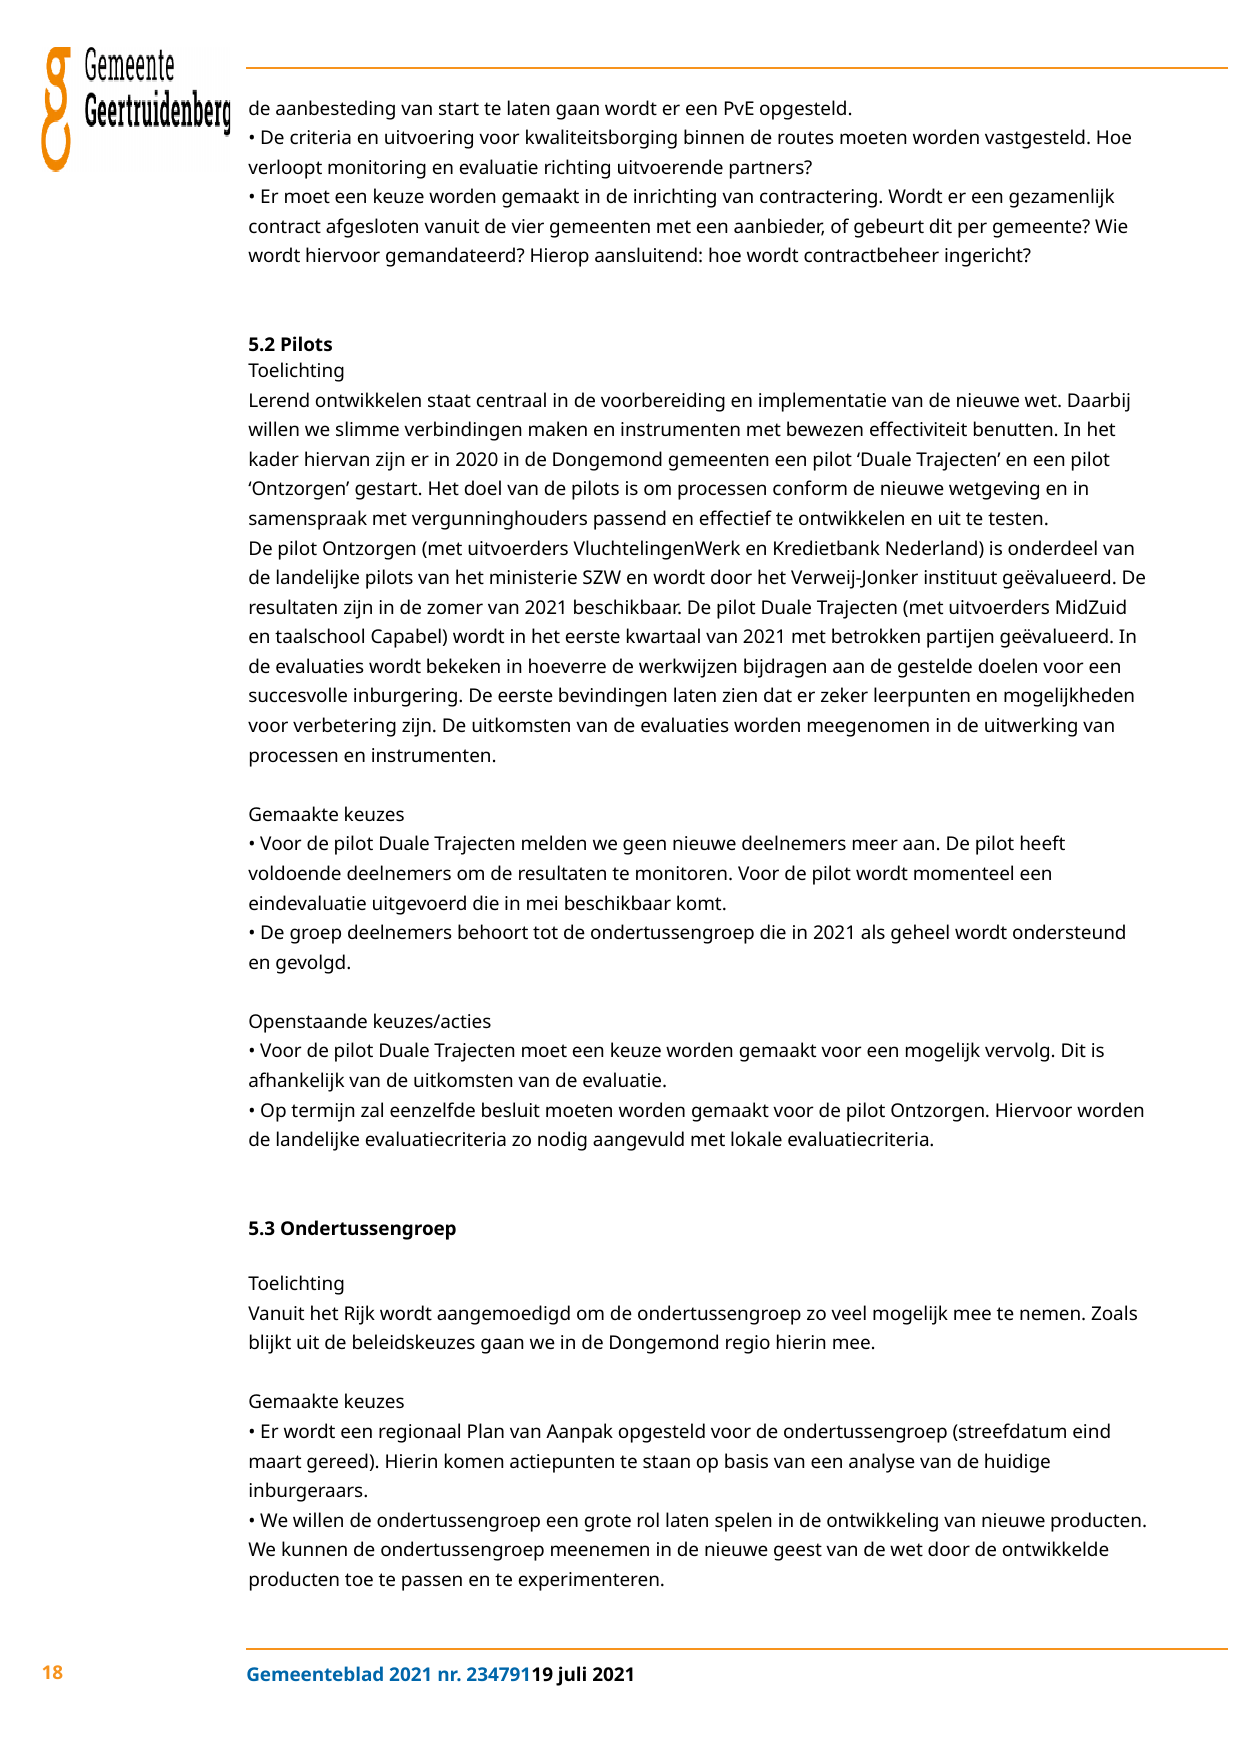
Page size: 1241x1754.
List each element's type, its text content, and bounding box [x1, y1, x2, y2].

text • Voor de pilot Duale Trajecten melden we geen nieuwe deelnemers meer aan. De pilot heeft voldoende deelnemers om de resultaten te monitoren. Voor de pilot wordt momenteel een eindevaluatie uitgevoerd die in mei beschikbaar komt. [248, 831, 1152, 915]
text • Er wordt een regionaal Plan van Aanpak opgesteld voor de ondertussengroep (streefdatum eind maart gereed). Hierin komen actiepunten te staan op basis van een analyse van de huidige inburgeraars. [248, 1418, 1152, 1503]
text 5.3 Ondertussengroep [248, 1215, 1152, 1241]
text Toelichting [248, 1270, 1152, 1296]
text Openstaande keuzes/acties [248, 1008, 1152, 1034]
text De pilot Ontzorgen (met uitvoerders VluchtelingenWerk en Kredietbank Nederland) is onderdeel van de landelijke pilots van het ministerie SZW en wordt door het Verweij-Jonker instituut geëvalueerd. De resultaten zijn in de zomer van 2021 beschikbaar. De pilot Duale Trajecten (met uitvoerders MidZuid en taalschool Capabel) wordt in het eerste kwartaal van 2021 met betrokken partijen geëvalueerd. In de evaluaties wordt bekeken in hoeverre de werkwijzen bijdragen aan de gestelde doelen voor een succesvolle inburgering. De eerste bevindingen laten zien dat er zeker leerpunten en mogelijkheden voor verbetering zijn. De uitkomsten van de evaluaties worden meegenomen in de uitwerking van processen en instrumenten. [248, 535, 1152, 767]
text Lerend ontwikkelen staat centraal in de voorbereiding en implementatie van de nieuwe wet. Daarbij willen we slimme verbindingen maken en instrumenten met bewezen effectiviteit benutten. In het kader hiervan zijn er in 2020 in de Dongemond gemeenten een pilot ‘Duale Trajecten’ en een pilot ‘Ontzorgen’ gestart. Het doel van de pilots is om processen conform de nieuwe wetgeving en in samenspraak met vergunninghouders passend en effectief te ontwikkelen en uit te testen. [248, 387, 1152, 531]
text Gemaakte keuzes [248, 801, 1152, 827]
text 5.2 Pilots [248, 331, 1152, 357]
text Toelichting [248, 357, 1152, 383]
text Vanuit het Rijk wordt aangemoedigd om de ondertussengroep zo veel mogelijk mee te nemen. Zoals blijkt uit de beleidskeuzes gaan we in de Dongemond regio hierin mee. [248, 1300, 1152, 1355]
text • We willen de ondertussengroep een grote rol laten spelen in de ontwikkeling van nieuwe producten. We kunnen de ondertussengroep meenemen in de nieuwe geest van de wet door de ontwikkelde producten toe te passen en te experimenteren. [248, 1507, 1152, 1592]
text de aanbesteding van start te laten gaan wordt er een PvE opgesteld. [248, 95, 1152, 121]
text • De criteria en uitvoering voor kwaliteitsborging binnen de routes moeten worden vastgesteld. Hoe verloopt monitoring en evaluatie richting uitvoerende partners? [248, 124, 1152, 180]
text • De groep deelnemers behoort tot de ondertussengroep die in 2021 als geheel wordt ondersteund en gevolgd. [248, 919, 1152, 974]
text Gemaakte keuzes [248, 1389, 1152, 1414]
text • Er moet een keuze worden gemaakt in de inrichting van contractering. Wordt er een gezamenlijk contract afgesloten vanuit de vier gemeenten met een aanbieder, of gebeurt dit per gemeente? Wie wordt hiervoor gemandateerd? Hierop aansluitend: hoe wordt contractbeheer ingericht? [248, 183, 1152, 268]
text • Voor de pilot Duale Trajecten moet een keuze worden gemaakt voor een mogelijk vervolg. Dit is afhankelijk van de uitkomsten van de evaluatie. [248, 1038, 1152, 1093]
text • Op termijn zal eenzelfde besluit moeten worden gemaakt voor de pilot Ontzorgen. Hiervoor worden de landelijke evaluatiecriteria zo nodig aangevuld met lokale evaluatiecriteria. [248, 1097, 1152, 1152]
picture [41, 47, 231, 172]
